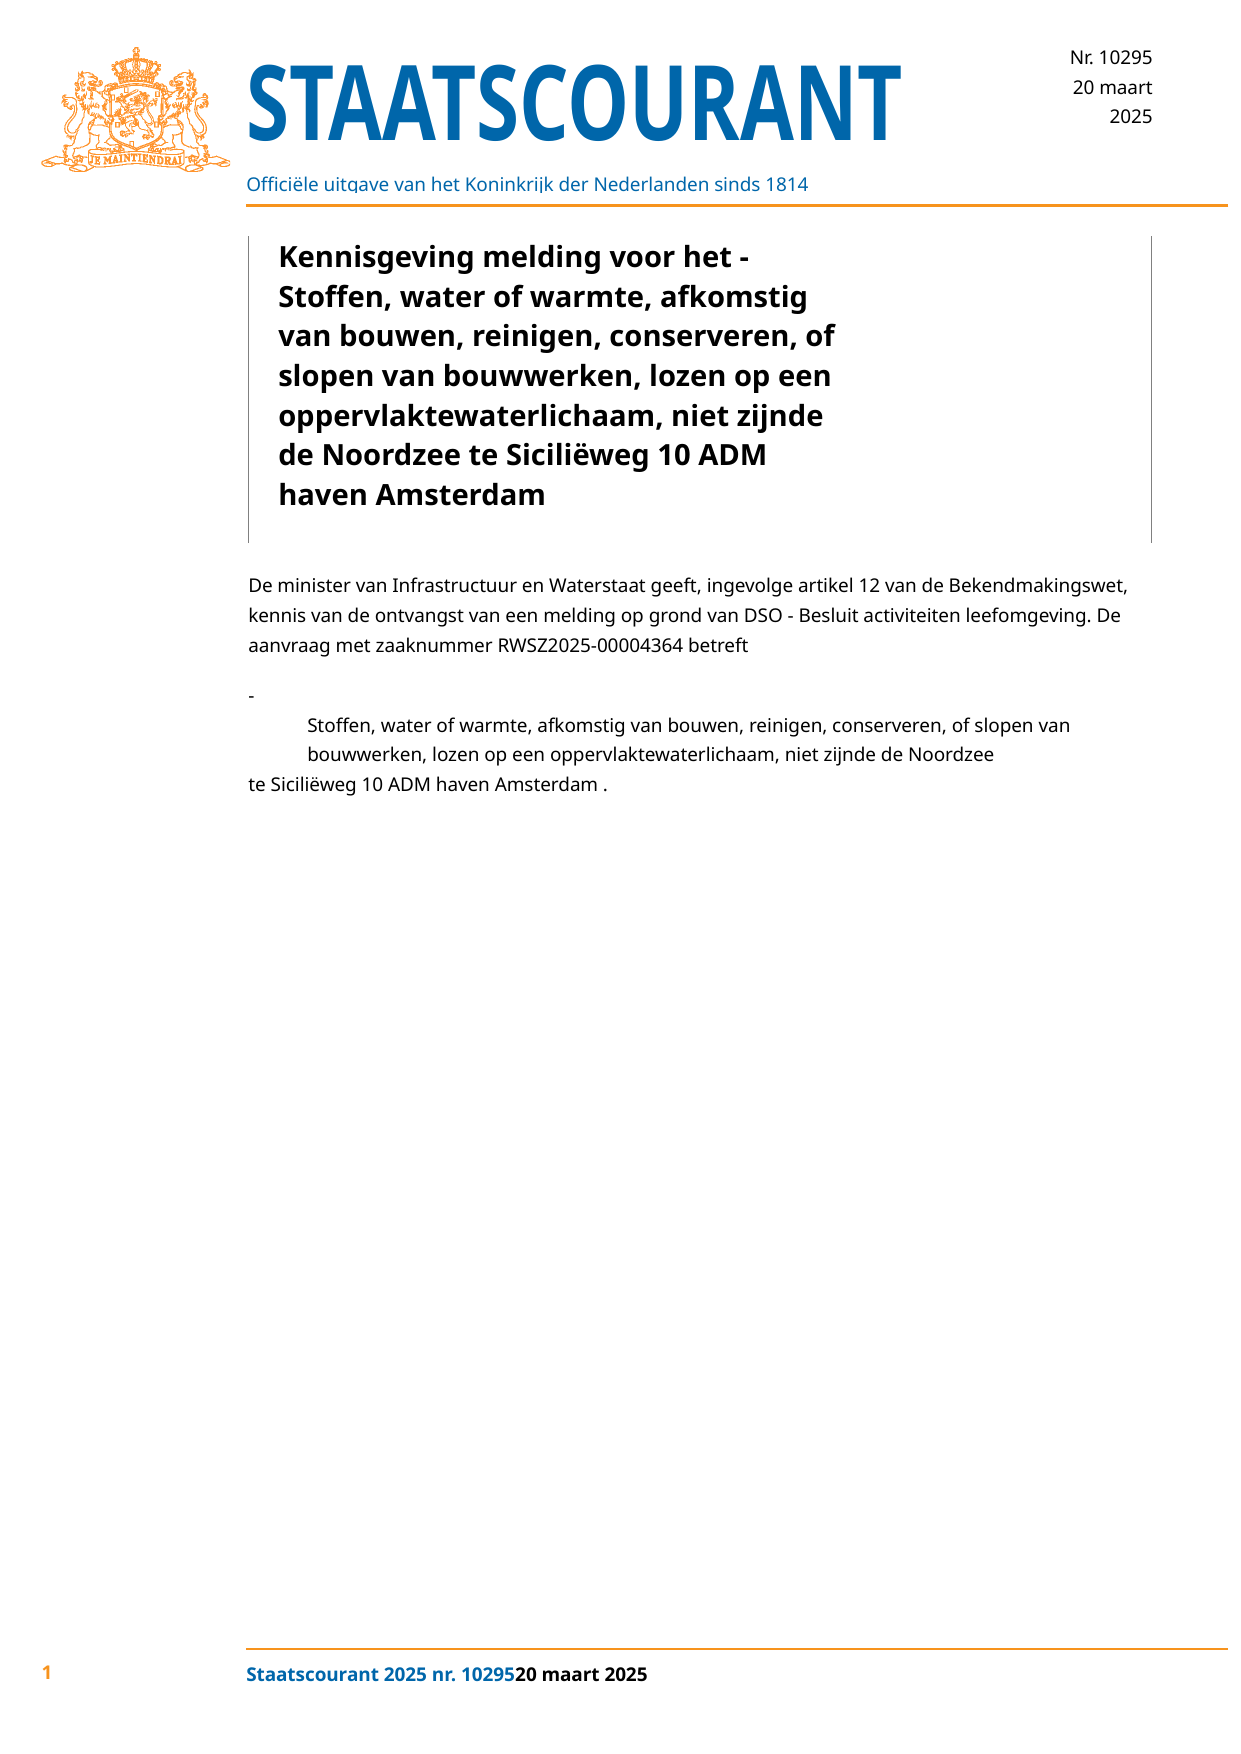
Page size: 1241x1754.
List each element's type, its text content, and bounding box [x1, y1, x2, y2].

table_header [850, 236, 912, 413]
list Stoffen, water of warmte, afkomstig van bouwen, reinigen, conserveren, of slopen van bouwwerken, lozen op een oppervlaktewaterlichaam, niet zijnde de Noordzee [248, 712, 1152, 767]
picture [41, 47, 231, 172]
text te Siciliëweg 10 ADM haven Amsterdam . [248, 771, 1152, 797]
table_header [850, 414, 1151, 543]
text De minister van Infrastructuur en Waterstaat geeft, ingevolge artikel 12 van de Bekendmakingswet, kennis van de ontvangst van een melding op grond van DSO - Besluit activiteiten leefomgeving. De aanvraag met zaaknummer RWSZ2025-00004364 betreft [248, 573, 1152, 658]
picture [912, 236, 1090, 414]
table_header [1090, 236, 1151, 413]
table_header Kennisgeving melding voor het -Stoffen, water of warmte, afkomstig van bouwen, reinigen, conserveren, of slopen van bouwwerken, lozen op een oppervlaktewaterlichaam, niet zijnde de Noordzee te Siciliëweg 10 ADM haven Amsterdam [249, 236, 850, 543]
